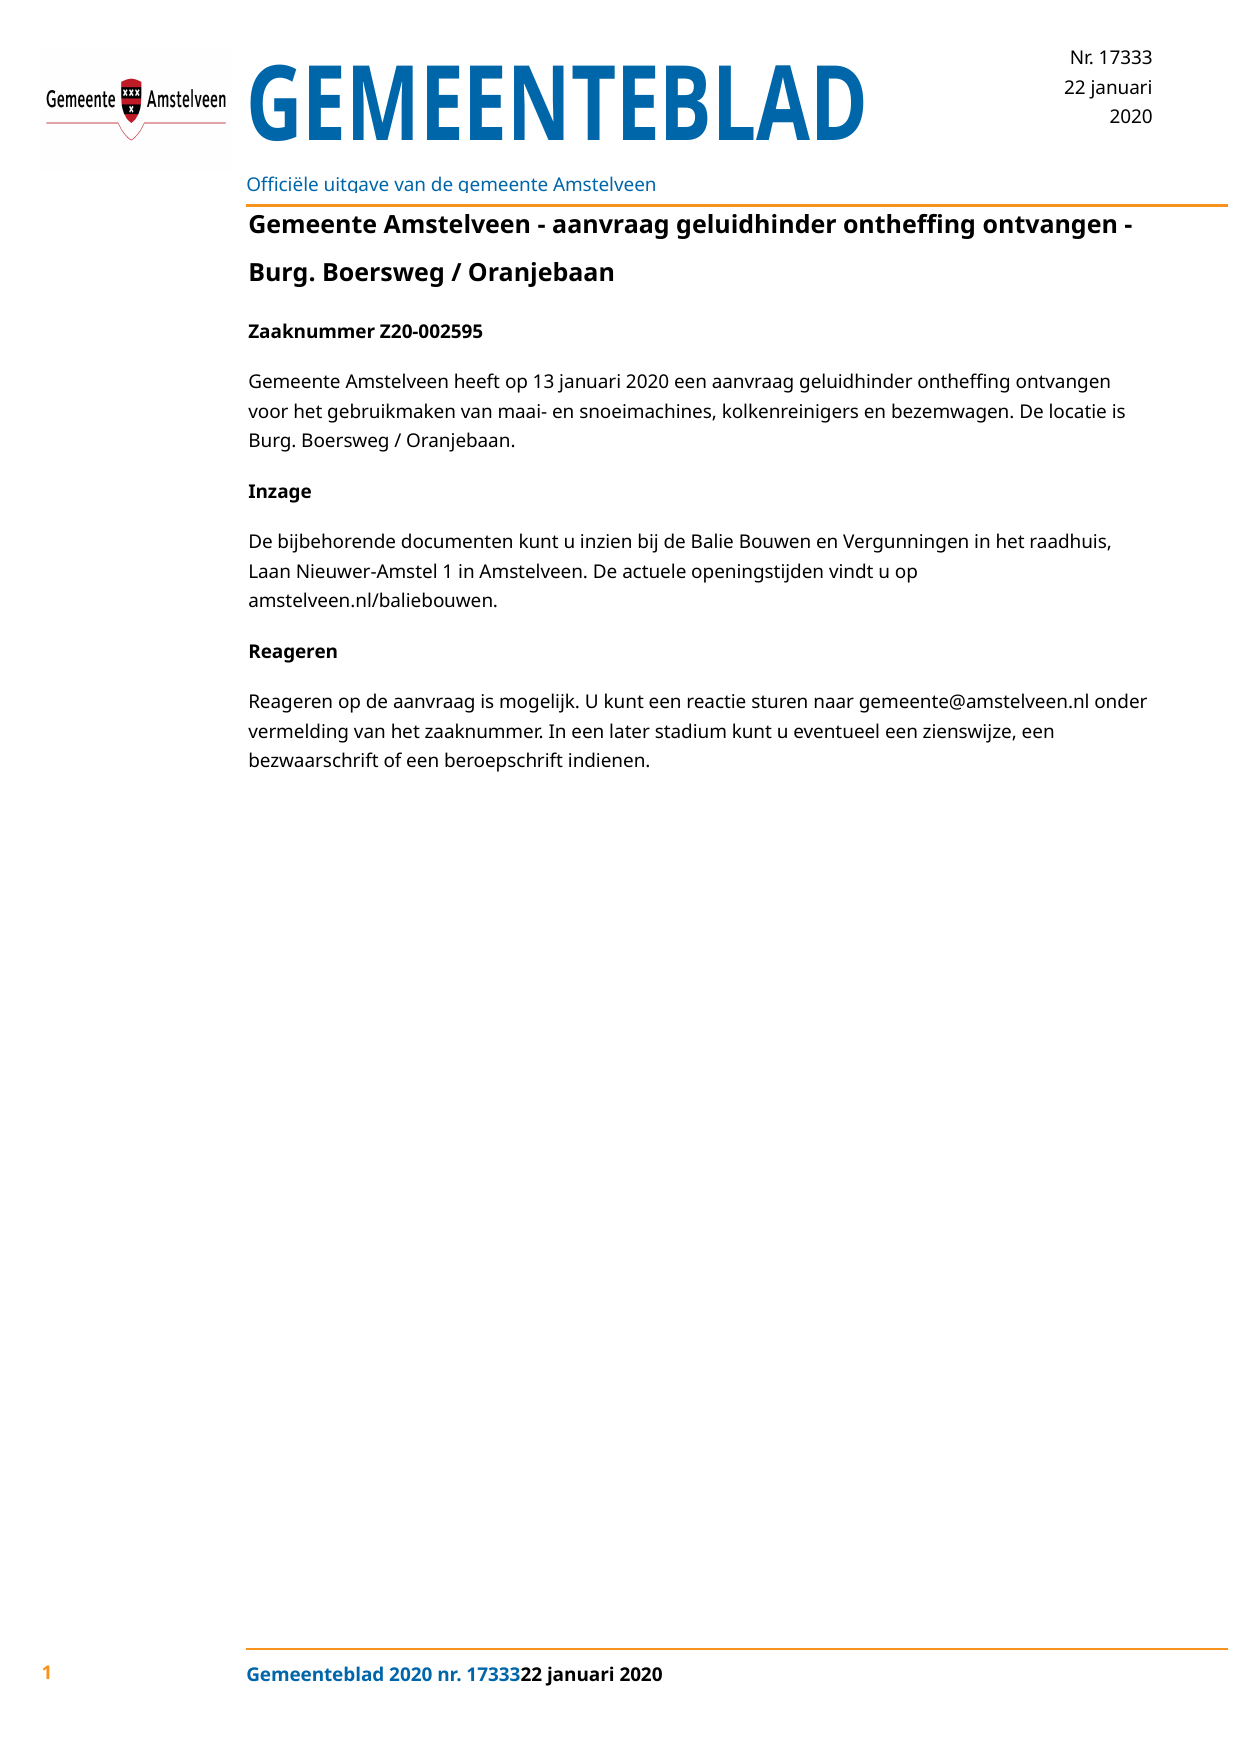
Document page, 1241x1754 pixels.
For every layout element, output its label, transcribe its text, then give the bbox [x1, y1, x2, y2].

text Zaaknummer Z20-002595 [248, 318, 1152, 344]
text Reageren op de aanvraag is mogelijk. U kunt een reactie sturen naar gemeente@amstelveen.nl onder vermelding van het zaaknummer. In een later stadium kunt u eventueel een zienswijze, een bezwaarschrift of een beroepschrift indienen. [248, 688, 1152, 773]
text De bijbehorende documenten kunt u inzien bij de Balie Bouwen en Vergunningen in het raadhuis, Laan Nieuwer-Amstel 1 in Amstelveen. De actuele openingstijden vindt u op amstelveen.nl/baliebouwen. [248, 528, 1152, 613]
text Gemeente Amstelveen - aanvraag geluidhinder ontheffing ontvangen - Burg. Boersweg / Oranjebaan [248, 207, 1152, 288]
picture [41, 47, 231, 172]
text Gemeente Amstelveen heeft op 13 januari 2020 een aanvraag geluidhinder ontheffing ontvangen voor het gebruikmaken van maai- en snoeimachines, kolkenreinigers en bezemwagen. De locatie is Burg. Boersweg / Oranjebaan. [248, 368, 1152, 453]
text Reageren [248, 638, 1152, 664]
text Inzage [248, 478, 1152, 504]
